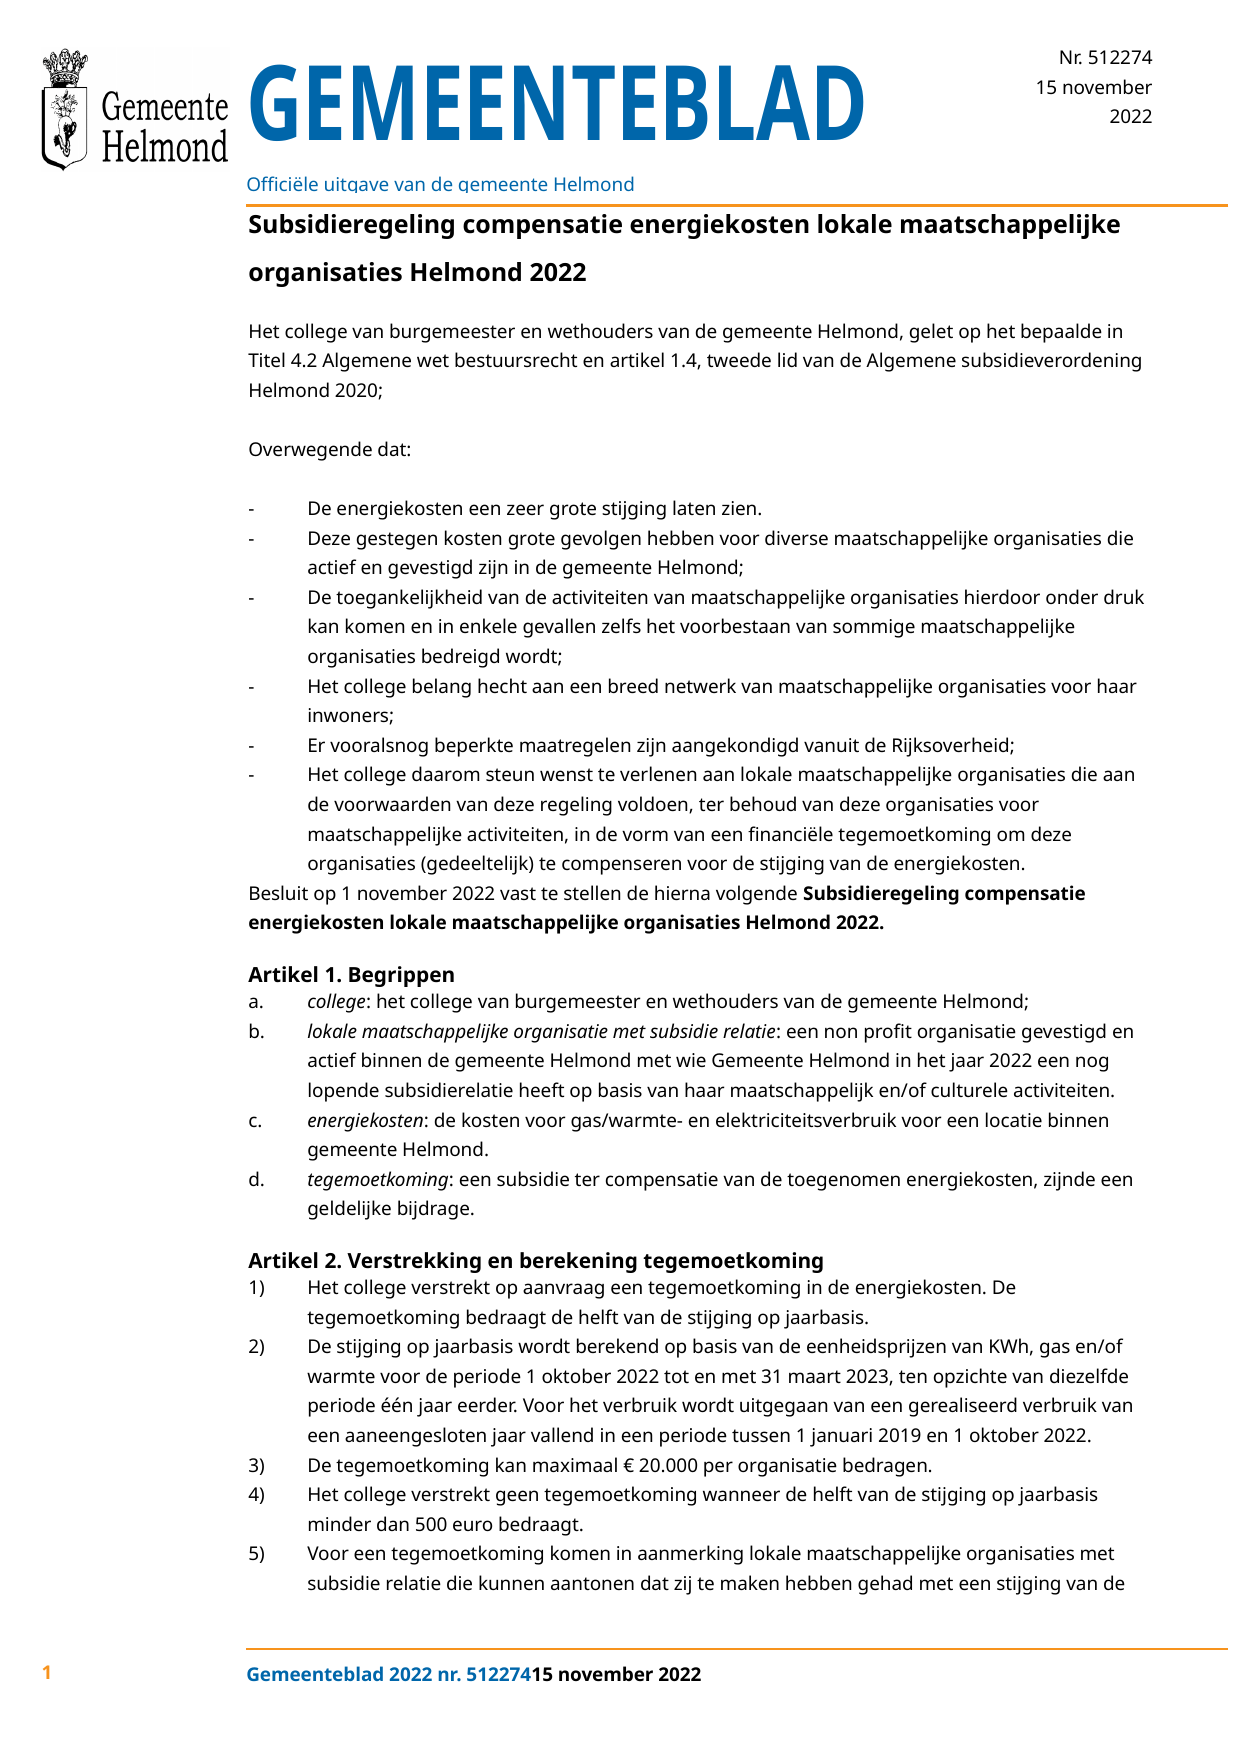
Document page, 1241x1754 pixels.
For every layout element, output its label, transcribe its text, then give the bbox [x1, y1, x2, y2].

list college: het college van burgemeester en wethouders van de gemeente Helmond; [248, 988, 1152, 1014]
list De stijging op jaarbasis wordt berekend op basis van de eenheidsprijzen van KWh, gas en/of warmte voor de periode 1 oktober 2022 tot en met 31 maart 2023, ten opzichte van diezelfde periode één jaar eerder. Voor het verbruik wordt uitgegaan van een gerealiseerd verbruik van een aaneengesloten jaar vallend in een periode tussen 1 januari 2019 en 1 oktober 2022. [248, 1333, 1152, 1448]
list Het college daarom steun wenst te verlenen aan lokale maatschappelijke organisaties die aan de voorwaarden van deze regeling voldoen, ter behoud van deze organisaties voor maatschappelijke activiteiten, in de vorm van een financiële tegemoetkoming om deze organisaties (gedeeltelijk) te compenseren voor de stijging van de energiekosten. [248, 762, 1152, 876]
list De toegankelijkheid van de activiteiten van maatschappelijke organisaties hierdoor onder druk kan komen en in enkele gevallen zelfs het voorbestaan van sommige maatschappelijke organisaties bedreigd wordt; [248, 584, 1152, 669]
list Deze gestegen kosten grote gevolgen hebben voor diverse maatschappelijke organisaties die actief en gevestigd zijn in de gemeente Helmond; [248, 525, 1152, 580]
list energiekosten: de kosten voor gas/warmte- en elektriciteitsverbruik voor een locatie binnen gemeente Helmond. [248, 1107, 1152, 1162]
picture [41, 47, 231, 172]
list lokale maatschappelijke organisatie met subsidie relatie: een non profit organisatie gevestigd en actief binnen de gemeente Helmond met wie Gemeente Helmond in het jaar 2022 een nog lopende subsidierelatie heeft op basis van haar maatschappelijk en/of culturele activiteiten. [248, 1018, 1152, 1103]
text Artikel 2. Verstrekking en berekening tegemoetkoming [248, 1246, 1152, 1274]
text Subsidieregeling compensatie energiekosten lokale maatschappelijke organisaties Helmond 2022 [248, 207, 1152, 288]
list De energiekosten een zeer grote stijging laten zien. [248, 495, 1152, 521]
text Artikel 1. Begrippen [248, 960, 1152, 988]
text Besluit op 1 november 2022 vast te stellen de hierna volgende Subsidieregeling compensatie energiekosten lokale maatschappelijke organisaties Helmond 2022. [248, 880, 1152, 935]
list Het college verstrekt op aanvraag een tegemoetkoming in de energiekosten. De tegemoetkoming bedraagt de helft van de stijging op jaarbasis. [248, 1274, 1152, 1330]
list tegemoetkoming: een subsidie ter compensatie van de toegenomen energiekosten, zijnde een geldelijke bijdrage. [248, 1166, 1152, 1221]
list Er vooralsnog beperkte maatregelen zijn aangekondigd vanuit de Rijksoverheid; [248, 732, 1152, 758]
list De tegemoetkoming kan maximaal € 20.000 per organisatie bedragen. [248, 1452, 1152, 1478]
text Overwegende dat: [248, 436, 1152, 462]
text Het college van burgemeester en wethouders van de gemeente Helmond, gelet op het bepaalde in Titel 4.2 Algemene wet bestuursrecht en artikel 1.4, tweede lid van de Algemene subsidieverordening Helmond 2020; [248, 318, 1152, 403]
list Het college verstrekt geen tegemoetkoming wanneer de helft van de stijging op jaarbasis minder dan 500 euro bedraagt. [248, 1481, 1152, 1537]
list Voor een tegemoetkoming komen in aanmerking lokale maatschappelijke organisaties met subsidie relatie die kunnen aantonen dat zij te maken hebben gehad met een stijging van de [248, 1541, 1152, 1596]
list Het college belang hecht aan een breed netwerk van maatschappelijke organisaties voor haar inwoners; [248, 673, 1152, 728]
